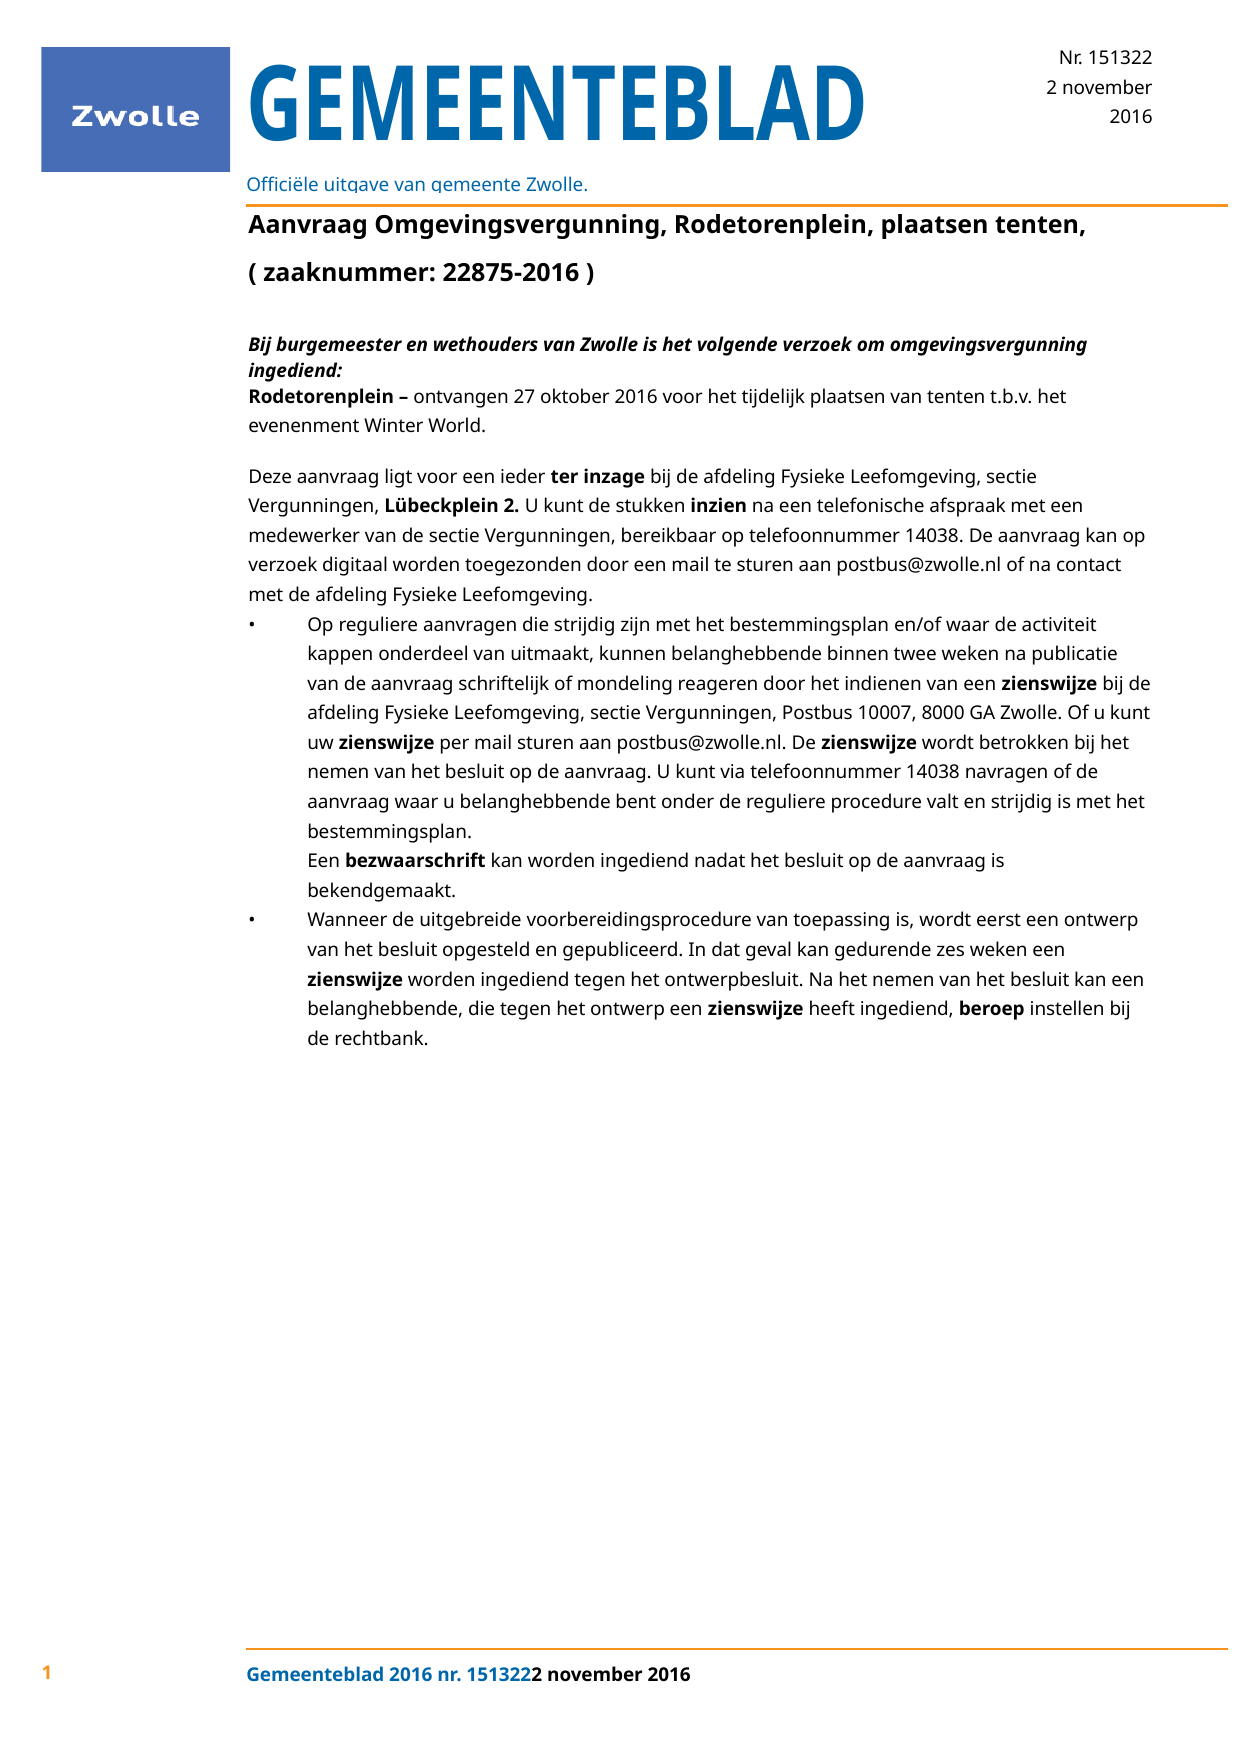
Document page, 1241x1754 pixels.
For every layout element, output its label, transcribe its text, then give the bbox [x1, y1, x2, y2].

list Op reguliere aanvragen die strijdig zijn met het bestemmingsplan en/of waar de activiteit kappen onderdeel van uitmaakt, kunnen belanghebbende binnen twee weken na publicatie van de aanvraag schriftelijk of mondeling reageren door het indienen van een zienswijze bij de afdeling Fysieke Leefomgeving, sectie Vergunningen, Postbus 10007, 8000 GA Zwolle. Of u kunt uw zienswijze per mail sturen aan postbus@zwolle.nl. De zienswijze wordt betrokken bij het nemen van het besluit op de aanvraag. U kunt via telefoonnummer 14038 navragen of de aanvraag waar u belanghebbende bent onder de reguliere procedure valt en strijdig is met het bestemmingsplan. [248, 611, 1152, 844]
text Aanvraag Omgevingsvergunning, Rodetorenplein, plaatsen tenten, ( zaaknummer: 22875-2016 ) [248, 207, 1152, 288]
list Wanneer de uitgebreide voorbereidingsprocedure van toepassing is, wordt eerst een ontwerp van het besluit opgesteld en gepubliceerd. In dat geval kan gedurende zes weken een zienswijze worden ingediend tegen het ontwerpbesluit. Na het nemen van het besluit kan een belanghebbende, die tegen het ontwerp een zienswijze heeft ingediend, beroep instellen bij de rechtbank. [248, 907, 1152, 1051]
text Rodetorenplein – ontvangen 27 oktober 2016 voor het tijdelijk plaatsen van tenten t.b.v. het evenenment Winter World. [248, 383, 1152, 438]
picture [41, 47, 231, 172]
text Bij burgemeester en wethouders van Zwolle is het volgende verzoek om omgevingsvergunning ingediend: [248, 331, 1152, 383]
list Een bezwaarschrift kan worden ingediend nadat het besluit op de aanvraag is bekendgemaakt. [248, 847, 1152, 903]
text Deze aanvraag ligt voor een ieder ter inzage bij de afdeling Fysieke Leefomgeving, sectie Vergunningen, Lübeckplein 2. U kunt de stukken inzien na een telefonische afspraak met een medewerker van de sectie Vergunningen, bereikbaar op telefoonnummer 14038. De aanvraag kan op verzoek digitaal worden toegezonden door een mail te sturen aan postbus@zwolle.nl of na contact met de afdeling Fysieke Leefomgeving. [248, 463, 1152, 607]
